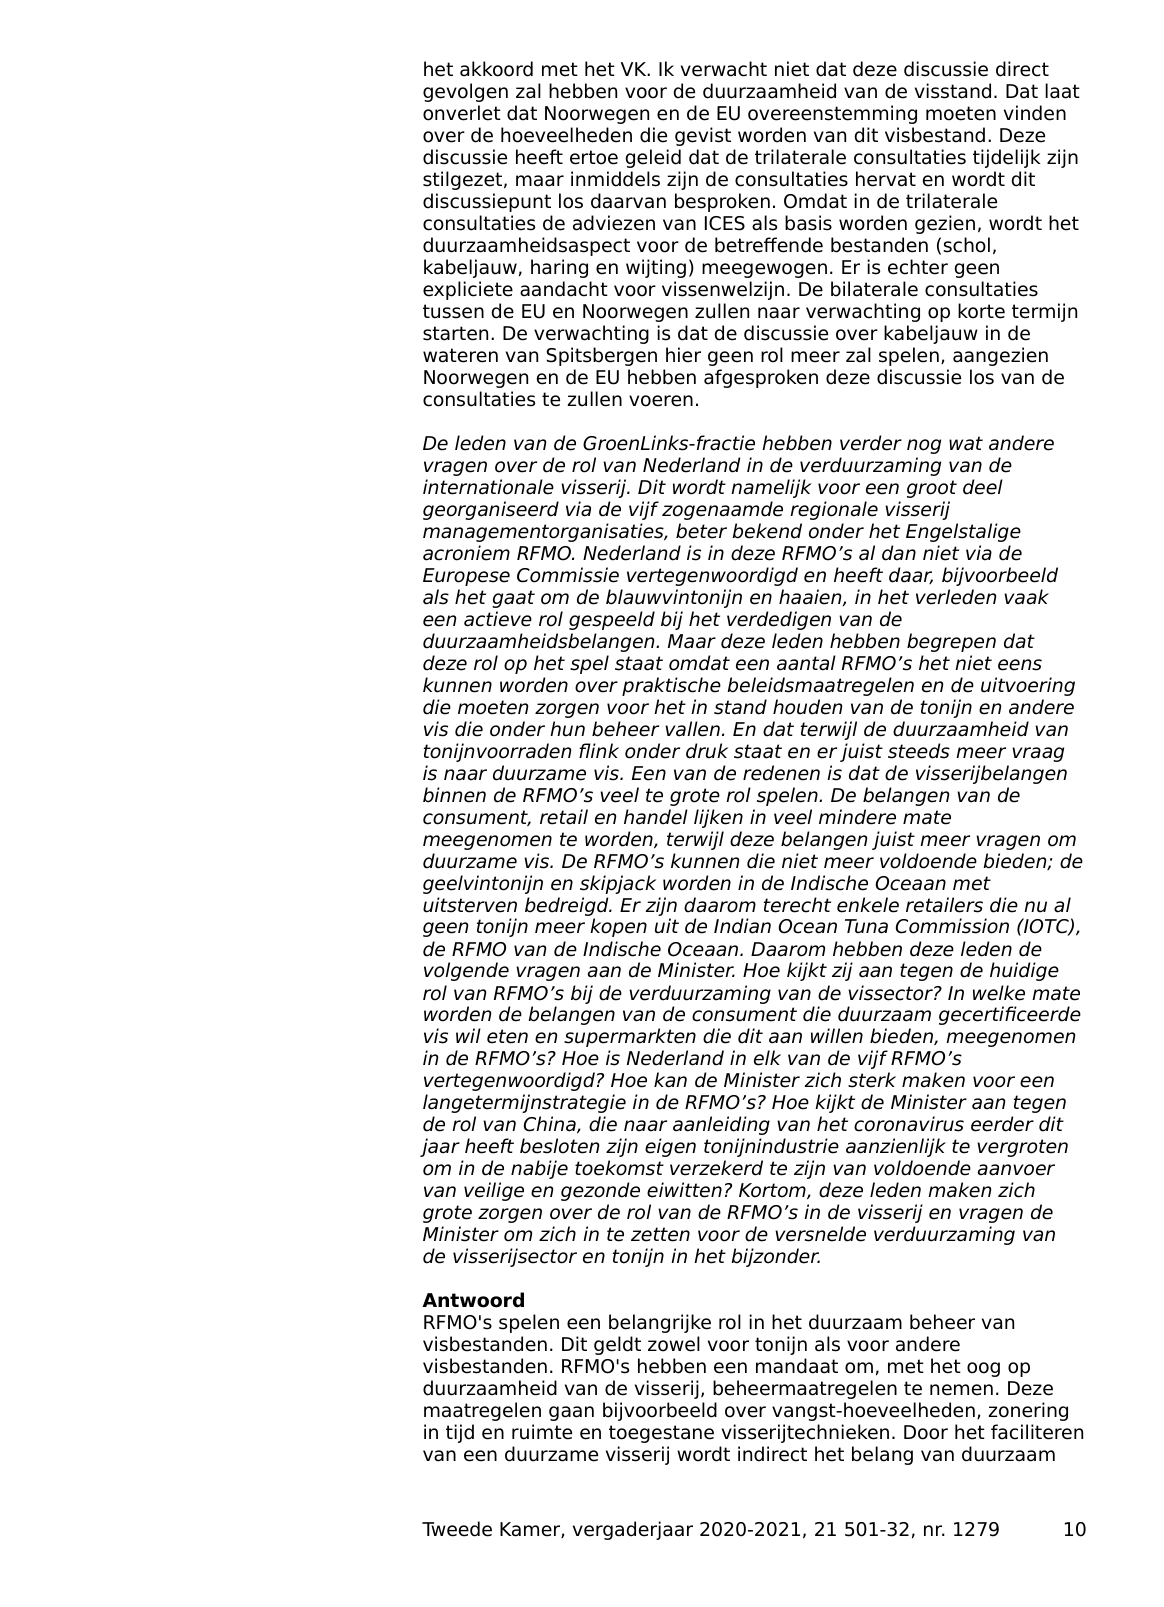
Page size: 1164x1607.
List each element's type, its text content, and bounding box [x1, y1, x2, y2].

text De leden van de GroenLinks-fractie hebben verder nog wat andere vragen over de rol van Nederland in de verduurzaming van de internationale visserij. Dit wordt namelijk voor een groot deel georganiseerd via de vijf zogenaamde regionale visserij managementorganisaties, beter bekend onder het Engelstalige acroniem RFMO. Nederland is in deze RFMO’s al dan niet via de Europese Commissie vertegenwoordigd en heeft daar, bijvoorbeeld als het gaat om de blauwvintonijn en haaien, in het verleden vaak een actieve rol gespeeld bij het verdedigen van de duurzaamheidsbelangen. Maar deze leden hebben begrepen dat deze rol op het spel staat omdat een aantal RFMO’s het niet eens kunnen worden over praktische beleidsmaatregelen en de uitvoering die moeten zorgen voor het in stand houden van de tonijn en andere vis die onder hun beheer vallen. En dat terwijl de duurzaamheid van tonijnvoorraden flink onder druk staat en er juist steeds meer vraag is naar duurzame vis. Een van de redenen is dat de visserijbelangen binnen de RFMO’s veel te grote rol spelen. De belangen van de consument, retail en handel lijken in veel mindere mate meegenomen te worden, terwijl deze belangen juist meer vragen om duurzame vis. De RFMO’s kunnen die niet meer voldoende bieden; de geelvintonijn en skipjack worden in de Indische Oceaan met uitsterven bedreigd. Er zijn daarom terecht enkele retailers die nu al geen tonijn meer kopen uit de Indian Ocean Tuna Commission (IOTC), de RFMO van de Indische Oceaan. Daarom hebben deze leden de volgende vragen aan de Minister. Hoe kijkt zij aan tegen de huidige rol van RFMO’s bij de verduurzaming van de vissector? In welke mate worden de belangen van de consument die duurzaam gecertificeerde vis wil eten en supermarkten die dit aan willen bieden, meegenomen in de RFMO’s? Hoe is Nederland in elk van de vijf RFMO’s vertegenwoordigd? Hoe kan de Minister zich sterk maken voor een langetermijnstrategie in de RFMO’s? Hoe kijkt de Minister aan tegen de rol van China, die naar aanleiding van het coronavirus eerder dit jaar heeft besloten zijn eigen tonijnindustrie aanzienlijk te vergroten om in de nabije toekomst verzekerd te zijn van voldoende aanvoer van veilige en gezonde eiwitten? Kortom, deze leden maken zich grote zorgen over de rol van de RFMO’s in de visserij en vragen de Minister om zich in te zetten voor de versnelde verduurzaming van de visserijsector en tonijn in het bijzonder. [422, 433, 1087, 1268]
subtitle Antwoord [422, 1290, 1087, 1312]
text RFMO's spelen een belangrijke rol in het duurzaam beheer van visbestanden. Dit geldt zowel voor tonijn als voor andere visbestanden. RFMO's hebben een mandaat om, met het oog op duurzaamheid van de visserij, beheermaatregelen te nemen. Deze maatregelen gaan bijvoorbeeld over vangst-hoeveelheden, zonering in tijd en ruimte en toegestane visserijtechnieken. Door het faciliteren van een duurzame visserij wordt indirect het belang van duurzaam [422, 1312, 1087, 1466]
text het akkoord met het VK. Ik verwacht niet dat deze discussie direct gevolgen zal hebben voor de duurzaamheid van de visstand. Dat laat onverlet dat Noorwegen en de EU overeenstemming moeten vinden over de hoeveelheden die gevist worden van dit visbestand. Deze discussie heeft ertoe geleid dat de trilaterale consultaties tijdelijk zijn stilgezet, maar inmiddels zijn de consultaties hervat en wordt dit discussiepunt los daarvan besproken. Omdat in de trilaterale consultaties de adviezen van ICES als basis worden gezien, wordt het duurzaamheidsaspect voor de betreffende bestanden (schol, kabeljauw, haring en wijting) meegewogen. Er is echter geen expliciete aandacht voor vissenwelzijn. De bilaterale consultaties tussen de EU en Noorwegen zullen naar verwachting op korte termijn starten. De verwachting is dat de discussie over kabeljauw in de wateren van Spitsbergen hier geen rol meer zal spelen, aangezien Noorwegen en de EU hebben afgesproken deze discussie los van de consultaties te zullen voeren. [422, 59, 1087, 411]
